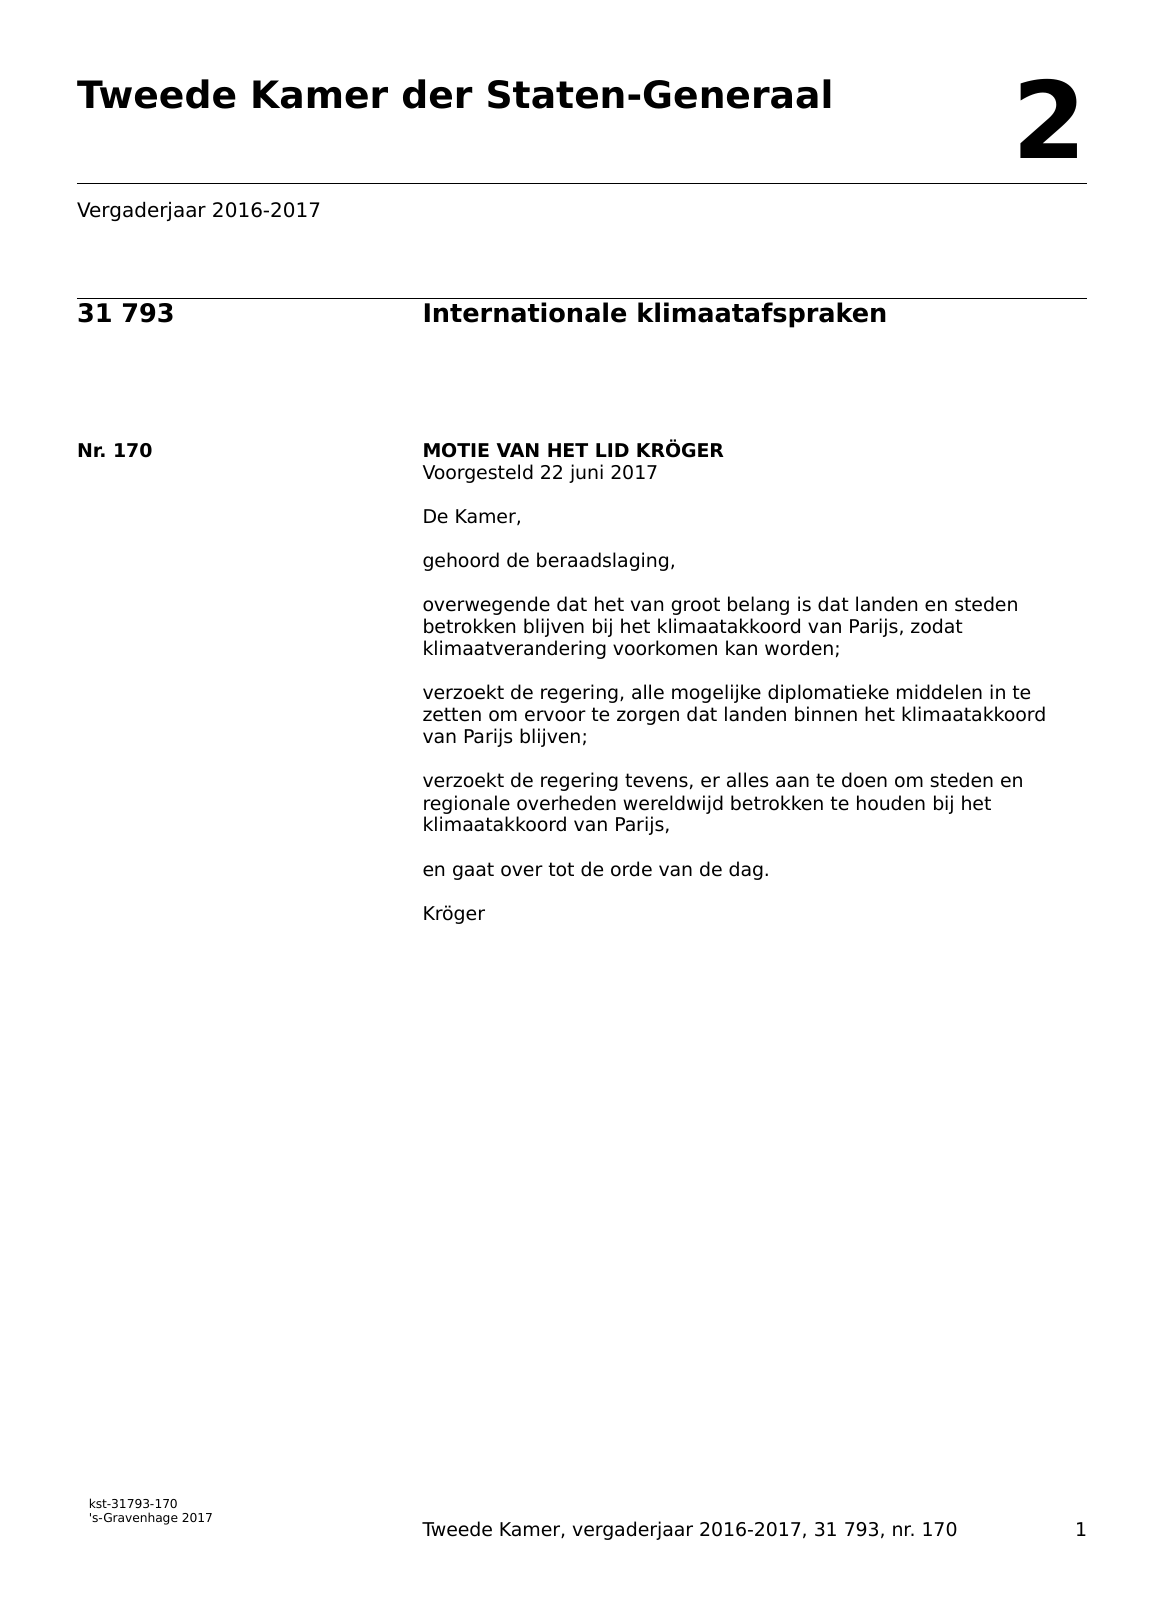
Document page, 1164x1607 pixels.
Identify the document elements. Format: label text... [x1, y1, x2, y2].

text verzoekt de regering tevens, er alles aan te doen om steden en regionale overheden wereldwijd betrokken te houden bij het klimaatakkoord van Parijs, [422, 770, 1087, 836]
subtitle Nr. 170 MOTIE VAN HET LID KRÖGER [77, 440, 1087, 462]
text overwegende dat het van groot belang is dat landen en steden betrokken blijven bij het klimaatakkoord van Parijs, zodat klimaatverandering voorkomen kan worden; [422, 594, 1087, 660]
text gehoord de beraadslaging, [422, 550, 1087, 572]
text Voorgesteld 22 juni 2017 [422, 462, 1087, 484]
text 's-Gravenhage 2017 [88, 1511, 323, 1525]
text De Kamer, [422, 506, 1087, 528]
text Kröger [422, 903, 1087, 925]
text verzoekt de regering, alle mogelijke diplomatieke middelen in te zetten om ervoor te zorgen dat landen binnen het klimaatakkoord van Parijs blijven; [422, 682, 1087, 748]
table_header Tweede Kamer der Staten-Generaal [77, 59, 886, 183]
table_header 2 [886, 59, 1087, 183]
table_cell Vergaderjaar 2016-2017 [77, 184, 1087, 298]
text en gaat over tot de orde van de dag. [422, 858, 1087, 881]
subtitle 31 793 Internationale klimaatafspraken [77, 299, 1087, 329]
text kst-31793-170 [88, 1497, 323, 1511]
